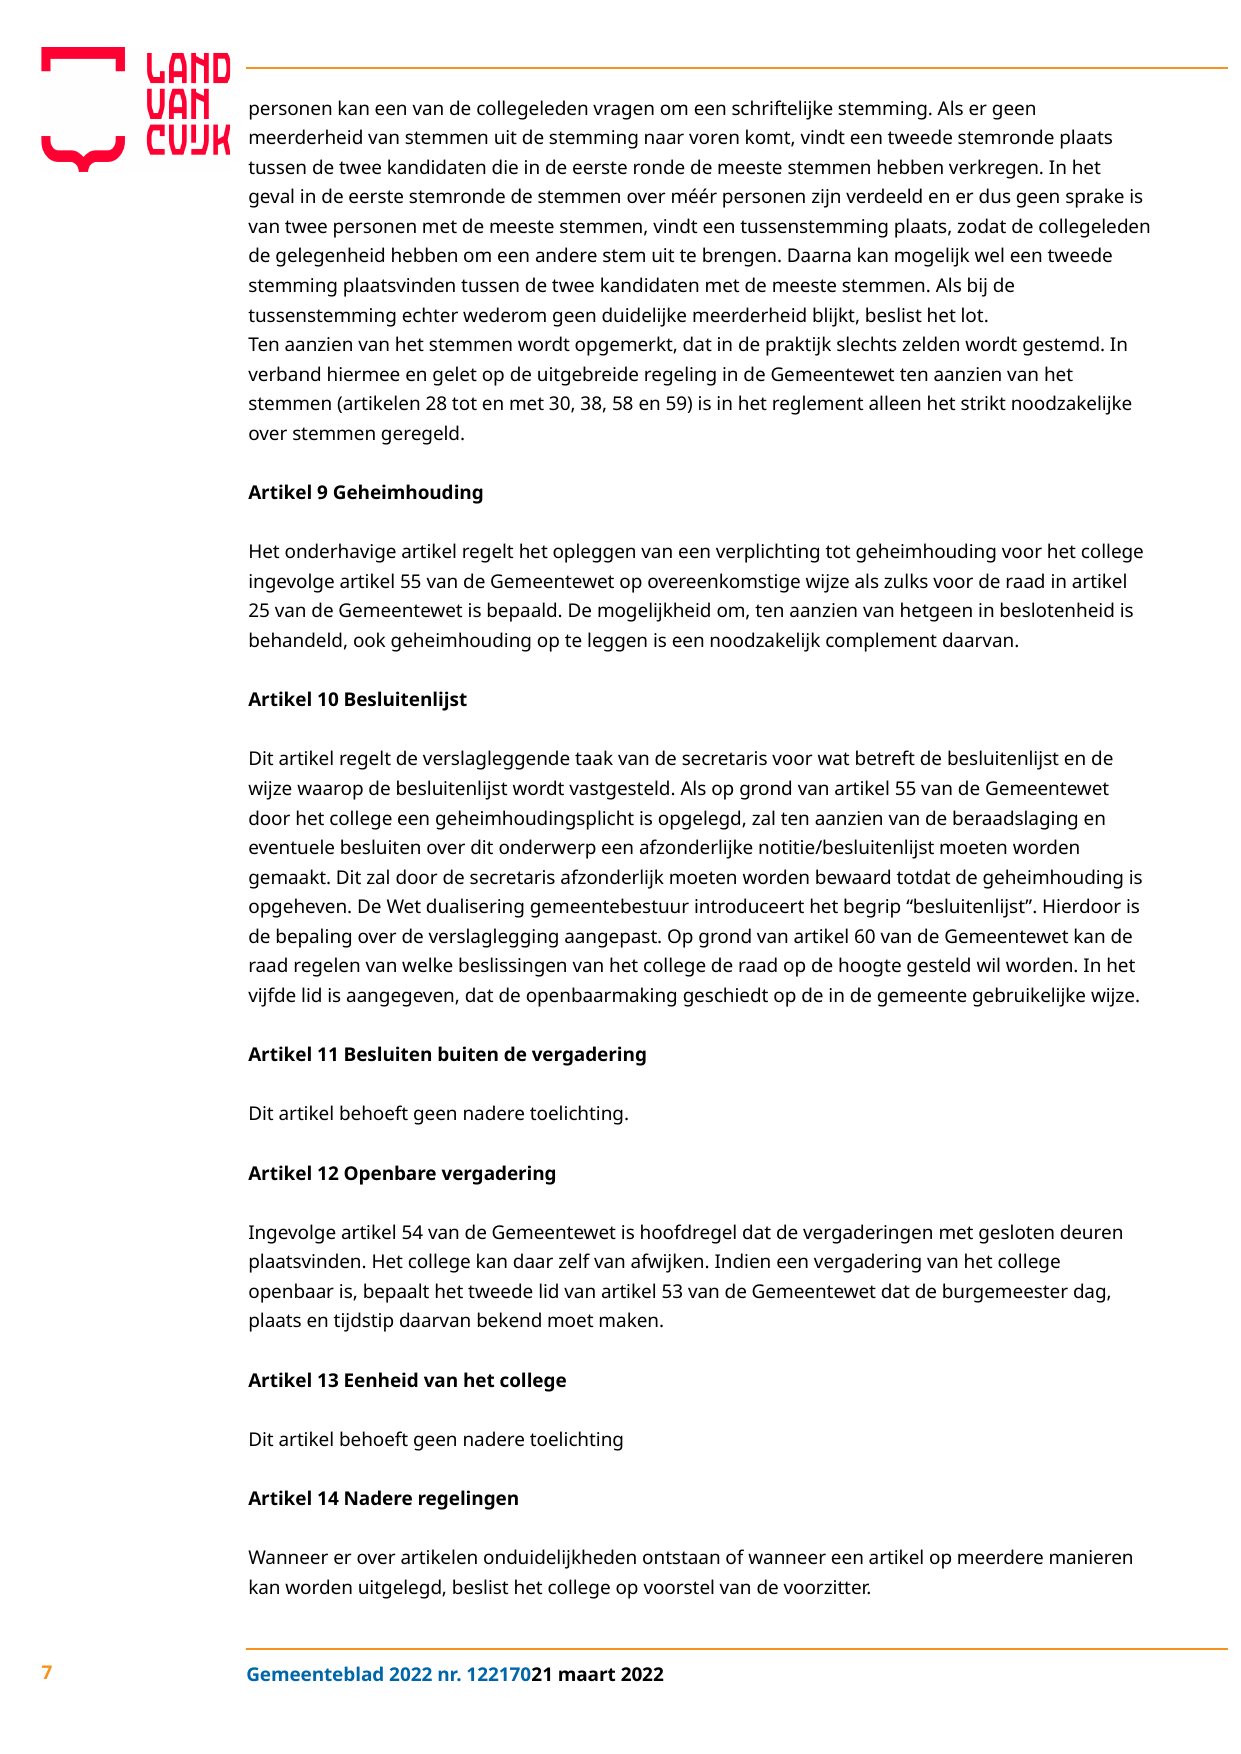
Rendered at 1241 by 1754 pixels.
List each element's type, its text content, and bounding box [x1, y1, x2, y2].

text Wanneer er over artikelen onduidelijkheden ontstaan of wanneer een artikel op meerdere manieren kan worden uitgelegd, beslist het college op voorstel van de voorzitter. [248, 1544, 1152, 1600]
text Artikel 12 Openbare vergadering [248, 1160, 1152, 1186]
picture [41, 47, 231, 172]
text personen kan een van de collegeleden vragen om een schriftelijke stemming. Als er geen meerderheid van stemmen uit de stemming naar voren komt, vindt een tweede stemronde plaats tussen de twee kandidaten die in de eerste ronde de meeste stemmen hebben verkregen. In het geval in de eerste stemronde de stemmen over méér personen zijn verdeeld en er dus geen sprake is van twee personen met de meeste stemmen, vindt een tussenstemming plaats, zodat de collegeleden de gelegenheid hebben om een andere stem uit te brengen. Daarna kan mogelijk wel een tweede stemming plaatsvinden tussen de twee kandidaten met de meeste stemmen. Als bij de tussenstemming echter wederom geen duidelijke meerderheid blijkt, beslist het lot. [248, 95, 1152, 328]
text Dit artikel regelt de verslagleggende taak van de secretaris voor wat betreft de besluitenlijst en de wijze waarop de besluitenlijst wordt vastgesteld. Als op grond van artikel 55 van de Gemeentewet door het college een geheimhoudingsplicht is opgelegd, zal ten aanzien van de beraadslaging en eventuele besluiten over dit onderwerp een afzonderlijke notitie/besluitenlijst moeten worden gemaakt. Dit zal door de secretaris afzonderlijk moeten worden bewaard totdat de geheimhouding is opgeheven. De Wet dualisering gemeentebestuur introduceert het begrip “besluitenlijst”. Hierdoor is de bepaling over de verslaglegging aangepast. Op grond van artikel 60 van de Gemeentewet kan de raad regelen van welke beslissingen van het college de raad op de hoogte gesteld wil worden. In het vijfde lid is aangegeven, dat de openbaarmaking geschiedt op de in de gemeente gebruikelijke wijze. [248, 746, 1152, 1008]
text Artikel 14 Nadere regelingen [248, 1485, 1152, 1511]
text Ten aanzien van het stemmen wordt opgemerkt, dat in de praktijk slechts zelden wordt gestemd. In verband hiermee en gelet op de uitgebreide regeling in de Gemeentewet ten aanzien van het stemmen (artikelen 28 tot en met 30, 38, 58 en 59) is in het reglement alleen het strikt noodzakelijke over stemmen geregeld. [248, 331, 1152, 446]
text Artikel 9 Geheimhouding [248, 479, 1152, 505]
text Artikel 10 Besluitenlijst [248, 686, 1152, 712]
text Artikel 11 Besluiten buiten de vergadering [248, 1041, 1152, 1067]
text Het onderhavige artikel regelt het opleggen van een verplichting tot geheimhouding voor het college ingevolge artikel 55 van de Gemeentewet op overeenkomstige wijze als zulks voor de raad in artikel 25 van de Gemeentewet is bepaald. De mogelijkheid om, ten aanzien van hetgeen in beslotenheid is behandeld, ook geheimhouding op te leggen is een noodzakelijk complement daarvan. [248, 538, 1152, 653]
text Dit artikel behoeft geen nadere toelichting [248, 1426, 1152, 1452]
text Artikel 13 Eenheid van het college [248, 1367, 1152, 1393]
text Dit artikel behoeft geen nadere toelichting. [248, 1101, 1152, 1126]
text Ingevolge artikel 54 van de Gemeentewet is hoofdregel dat de vergaderingen met gesloten deuren plaatsvinden. Het college kan daar zelf van afwijken. Indien een vergadering van het college openbaar is, bepaalt het tweede lid van artikel 53 van de Gemeentewet dat de burgemeester dag, plaats en tijdstip daarvan bekend moet maken. [248, 1219, 1152, 1333]
